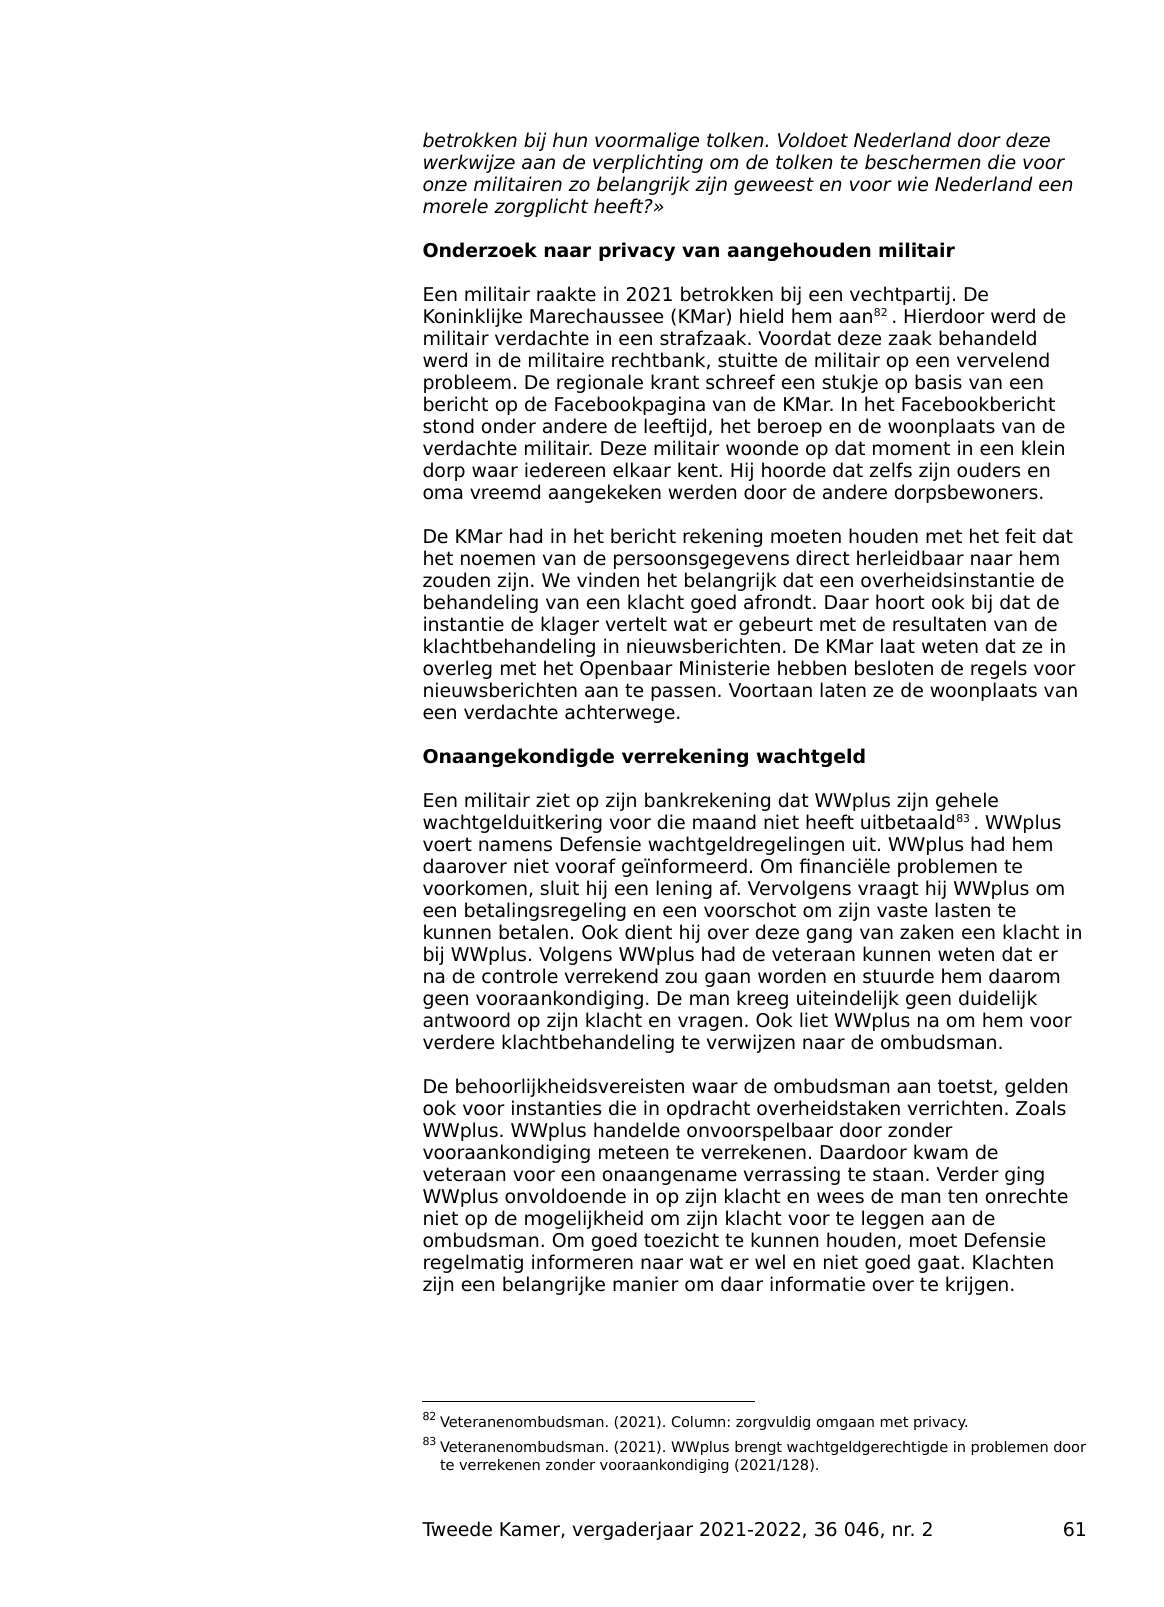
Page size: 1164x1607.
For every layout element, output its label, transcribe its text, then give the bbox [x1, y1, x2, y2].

text De KMar had in het bericht rekening moeten houden met het feit dat het noemen van de persoonsgegevens direct herleidbaar naar hem zouden zijn. We vinden het belangrijk dat een overheidsinstantie de behandeling van een klacht goed afrondt. Daar hoort ook bij dat de instantie de klager vertelt wat er gebeurt met de resultaten van de klachtbehandeling in nieuwsberichten. De KMar laat weten dat ze in overleg met het Openbaar Ministerie hebben besloten de regels voor nieuwsberichten aan te passen. Voortaan laten ze de woonplaats van een verdachte achterwege. [422, 526, 1087, 724]
text Veteranenombudsman. (2021). Column: zorgvuldig omgaan met privacy. [422, 1410, 1087, 1432]
text Een militair raakte in 2021 betrokken bij een vechtpartij. De Koninklijke Marechaussee (KMar) hield hem aan. Hierdoor werd de militair verdachte in een strafzaak. Voordat deze zaak behandeld werd in de militaire rechtbank, stuitte de militair op een vervelend probleem. De regionale krant schreef een stukje op basis van een bericht op de Facebookpagina van de KMar. In het Facebookbericht stond onder andere de leeftijd, het beroep en de woonplaats van de verdachte militair. Deze militair woonde op dat moment in een klein dorp waar iedereen elkaar kent. Hij hoorde dat zelfs zijn ouders en oma vreemd aangekeken werden door de andere dorpsbewoners. [422, 284, 1087, 504]
subtitle Onderzoek naar privacy van aangehouden militair [422, 240, 1087, 262]
text Veteranenombudsman. (2021). WWplus brengt wachtgeldgerechtigde in problemen door te verrekenen zonder vooraankondiging (2021/128). [422, 1435, 1087, 1474]
text Een militair ziet op zijn bankrekening dat WWplus zijn gehele wachtgelduitkering voor die maand niet heeft uitbetaald. WWplus voert namens Defensie wachtgeldregelingen uit. WWplus had hem daarover niet vooraf geïnformeerd. Om financiële problemen te voorkomen, sluit hij een lening af. Vervolgens vraagt hij WWplus om een betalingsregeling en een voorschot om zijn vaste lasten te kunnen betalen. Ook dient hij over deze gang van zaken een klacht in bij WWplus. Volgens WWplus had de veteraan kunnen weten dat er na de controle verrekend zou gaan worden en stuurde hem daarom geen vooraankondiging. De man kreeg uiteindelijk geen duidelijk antwoord op zijn klacht en vragen. Ook liet WWplus na om hem voor verdere klachtbehandeling te verwijzen naar de ombudsman. [422, 790, 1087, 1054]
text betrokken bij hun voormalige tolken. Voldoet Nederland door deze werkwijze aan de verplichting om de tolken te beschermen die voor onze militairen zo belangrijk zijn geweest en voor wie Nederland een morele zorgplicht heeft?» [422, 130, 1087, 218]
subtitle Onaangekondigde verrekening wachtgeld [422, 746, 1087, 768]
text De behoorlijkheidsvereisten waar de ombudsman aan toetst, gelden ook voor instanties die in opdracht overheidstaken verrichten. Zoals WWplus. WWplus handelde onvoorspelbaar door zonder vooraankondiging meteen te verrekenen. Daardoor kwam de veteraan voor een onaangename verrassing te staan. Verder ging WWplus onvoldoende in op zijn klacht en wees de man ten onrechte niet op de mogelijkheid om zijn klacht voor te leggen aan de ombudsman. Om goed toezicht te kunnen houden, moet Defensie regelmatig informeren naar wat er wel en niet goed gaat. Klachten zijn een belangrijke manier om daar informatie over te krijgen. [422, 1076, 1087, 1296]
